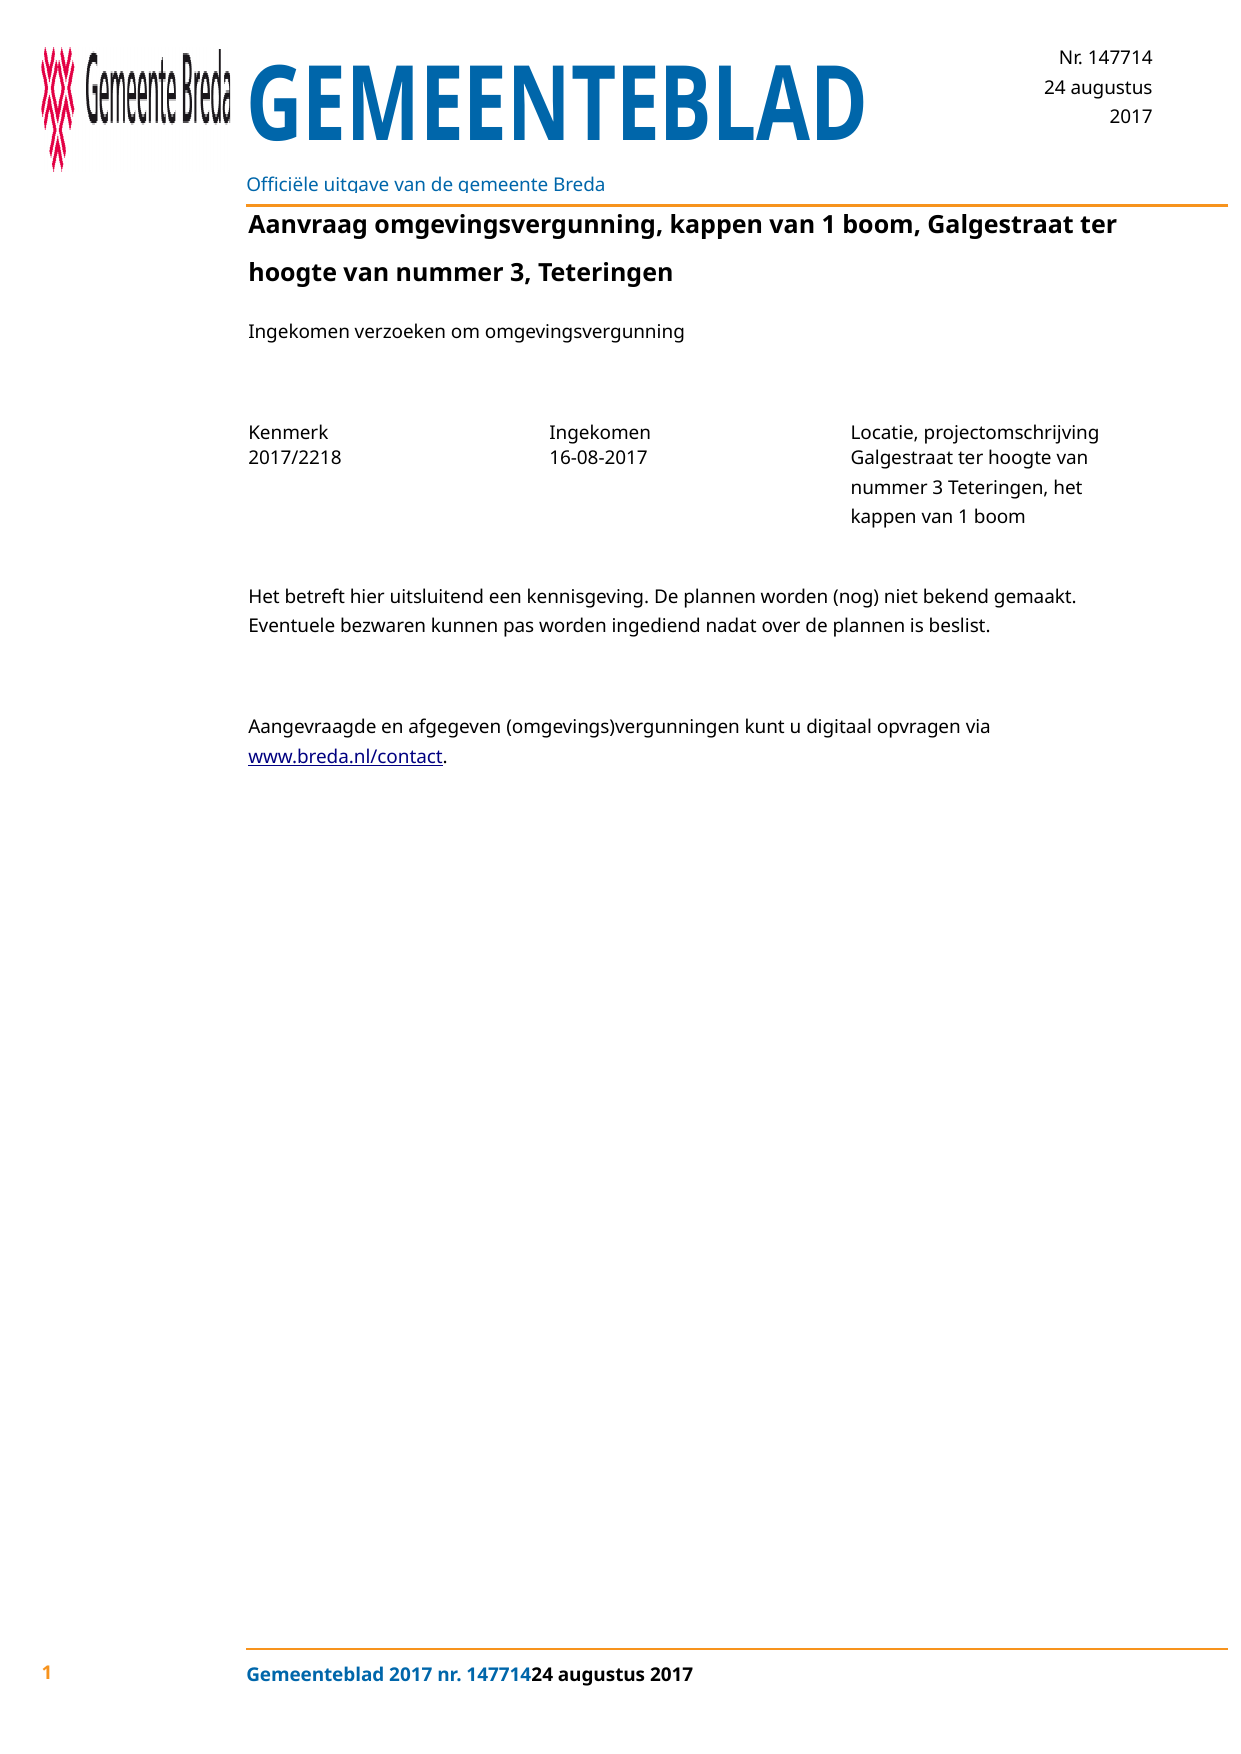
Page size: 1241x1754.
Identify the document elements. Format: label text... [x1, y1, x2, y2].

text Aangevraagde en afgegeven (omgevings)vergunningen kunt u digitaal opvragen via www.breda.nl/contact. [248, 713, 1152, 769]
table_header Locatie, projectomschrijving [850, 419, 1152, 444]
table_cell 2017/2218 [248, 445, 549, 529]
table_cell 16-08-2017 [549, 445, 850, 529]
table_header Ingekomen [549, 419, 850, 444]
text Het betreft hier uitsluitend een kennisgeving. De plannen worden (nog) niet bekend gemaakt. Eventuele bezwaren kunnen pas worden ingediend nadat over de plannen is beslist. [248, 583, 1152, 638]
text Aanvraag omgevingsvergunning, kappen van 1 boom, Galgestraat ter hoogte van nummer 3, Teteringen [248, 207, 1152, 288]
picture [41, 47, 231, 172]
text Ingekomen verzoeken om omgevingsvergunning [248, 318, 1152, 344]
table_cell Galgestraat ter hoogte van nummer 3 Teteringen, het kappen van 1 boom [850, 445, 1152, 529]
table_header Kenmerk [248, 419, 549, 444]
